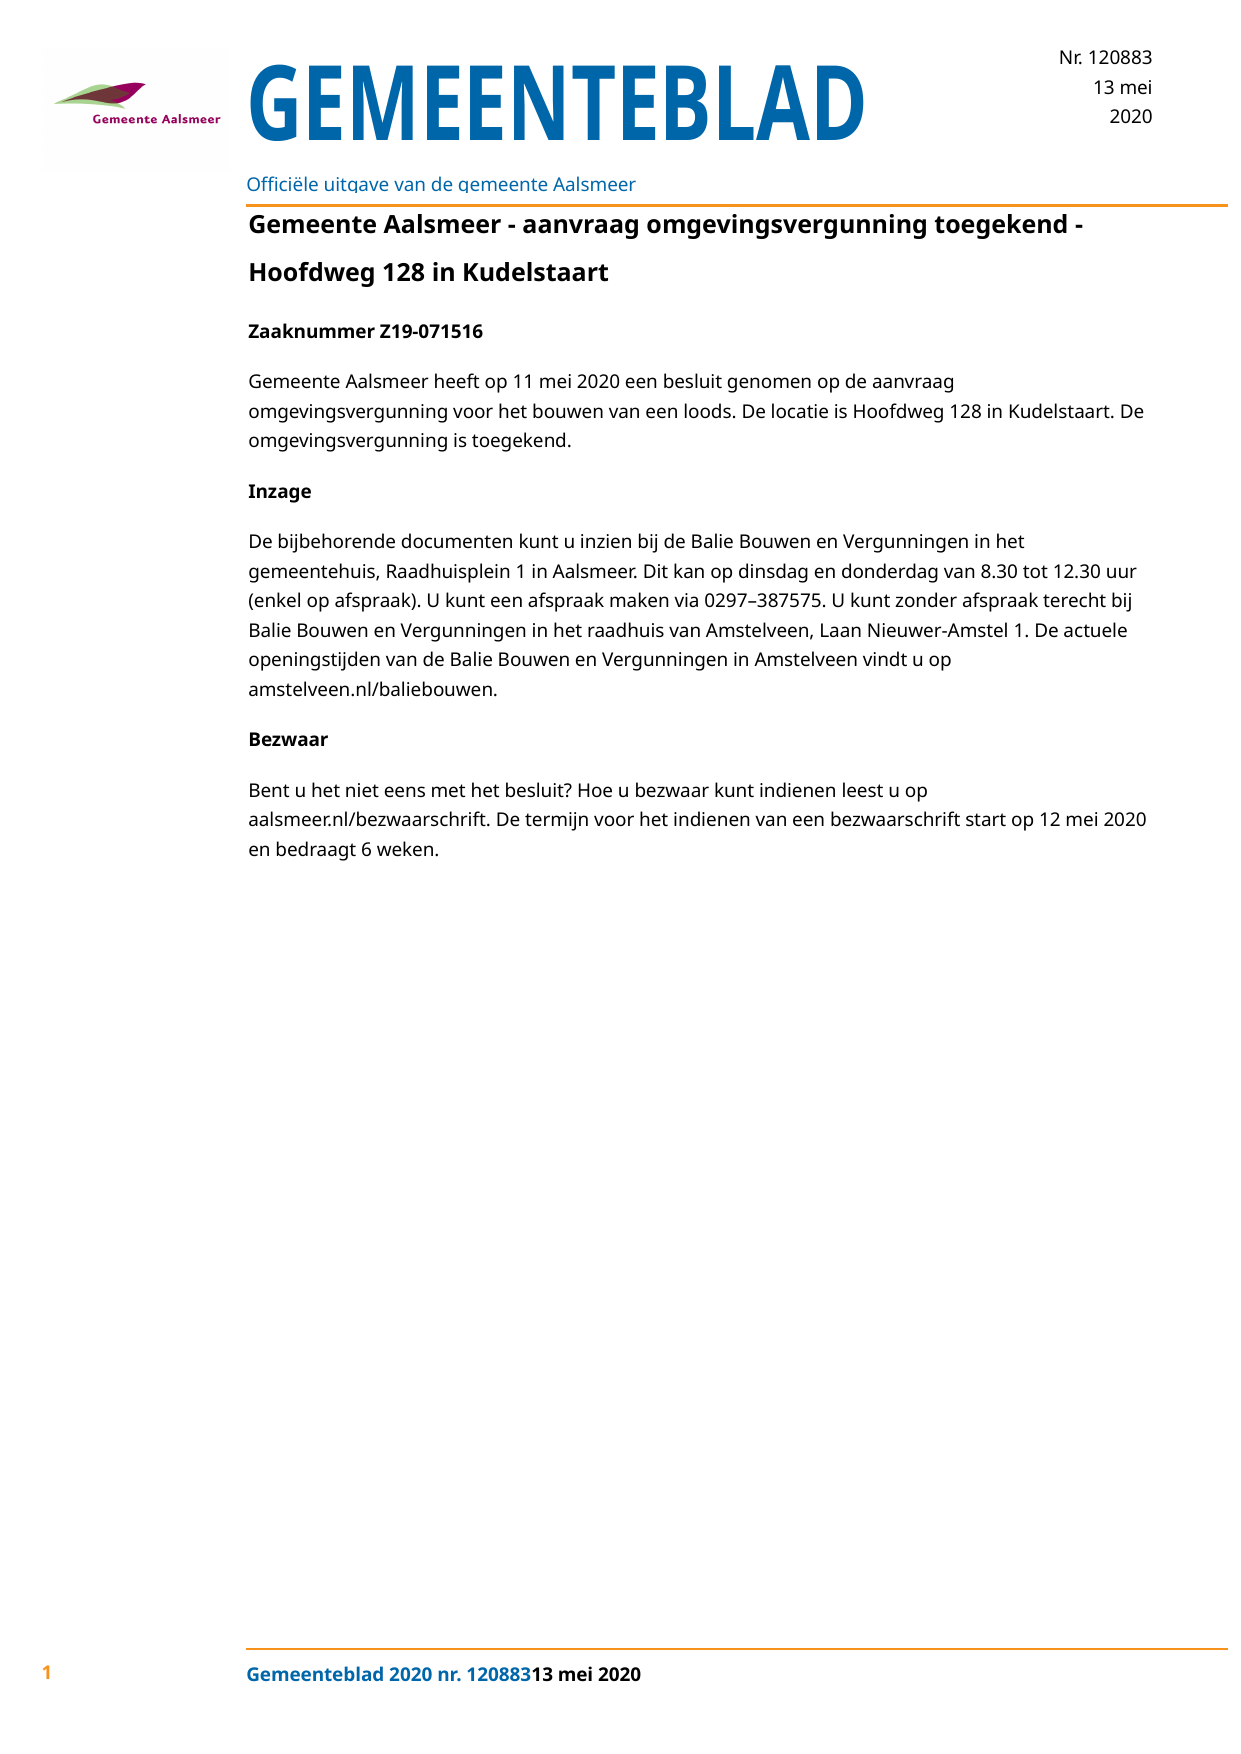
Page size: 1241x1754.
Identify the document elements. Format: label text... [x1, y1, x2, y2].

text De bijbehorende documenten kunt u inzien bij de Balie Bouwen en Vergunningen in het gemeentehuis, Raadhuisplein 1 in Aalsmeer. Dit kan op dinsdag en donderdag van 8.30 tot 12.30 uur (enkel op afspraak). U kunt een afspraak maken via 0297–387575. U kunt zonder afspraak terecht bij Balie Bouwen en Vergunningen in het raadhuis van Amstelveen, Laan Nieuwer-Amstel 1. De actuele openingstijden van de Balie Bouwen en Vergunningen in Amstelveen vindt u op amstelveen.nl/baliebouwen. [248, 528, 1152, 702]
picture [41, 47, 231, 172]
text Zaaknummer Z19-071516 [248, 318, 1152, 344]
text Gemeente Aalsmeer heeft op 11 mei 2020 een besluit genomen op de aanvraag omgevingsvergunning voor het bouwen van een loods. De locatie is Hoofdweg 128 in Kudelstaart. De omgevingsvergunning is toegekend. [248, 368, 1152, 453]
text Bezwaar [248, 727, 1152, 752]
text Inzage [248, 478, 1152, 504]
text Bent u het niet eens met het besluit? Hoe u bezwaar kunt indienen leest u op aalsmeer.nl/bezwaarschrift. De termijn voor het indienen van een bezwaarschrift start op 12 mei 2020 en bedraagt 6 weken. [248, 777, 1152, 862]
text Gemeente Aalsmeer - aanvraag omgevingsvergunning toegekend - Hoofdweg 128 in Kudelstaart [248, 207, 1152, 288]
